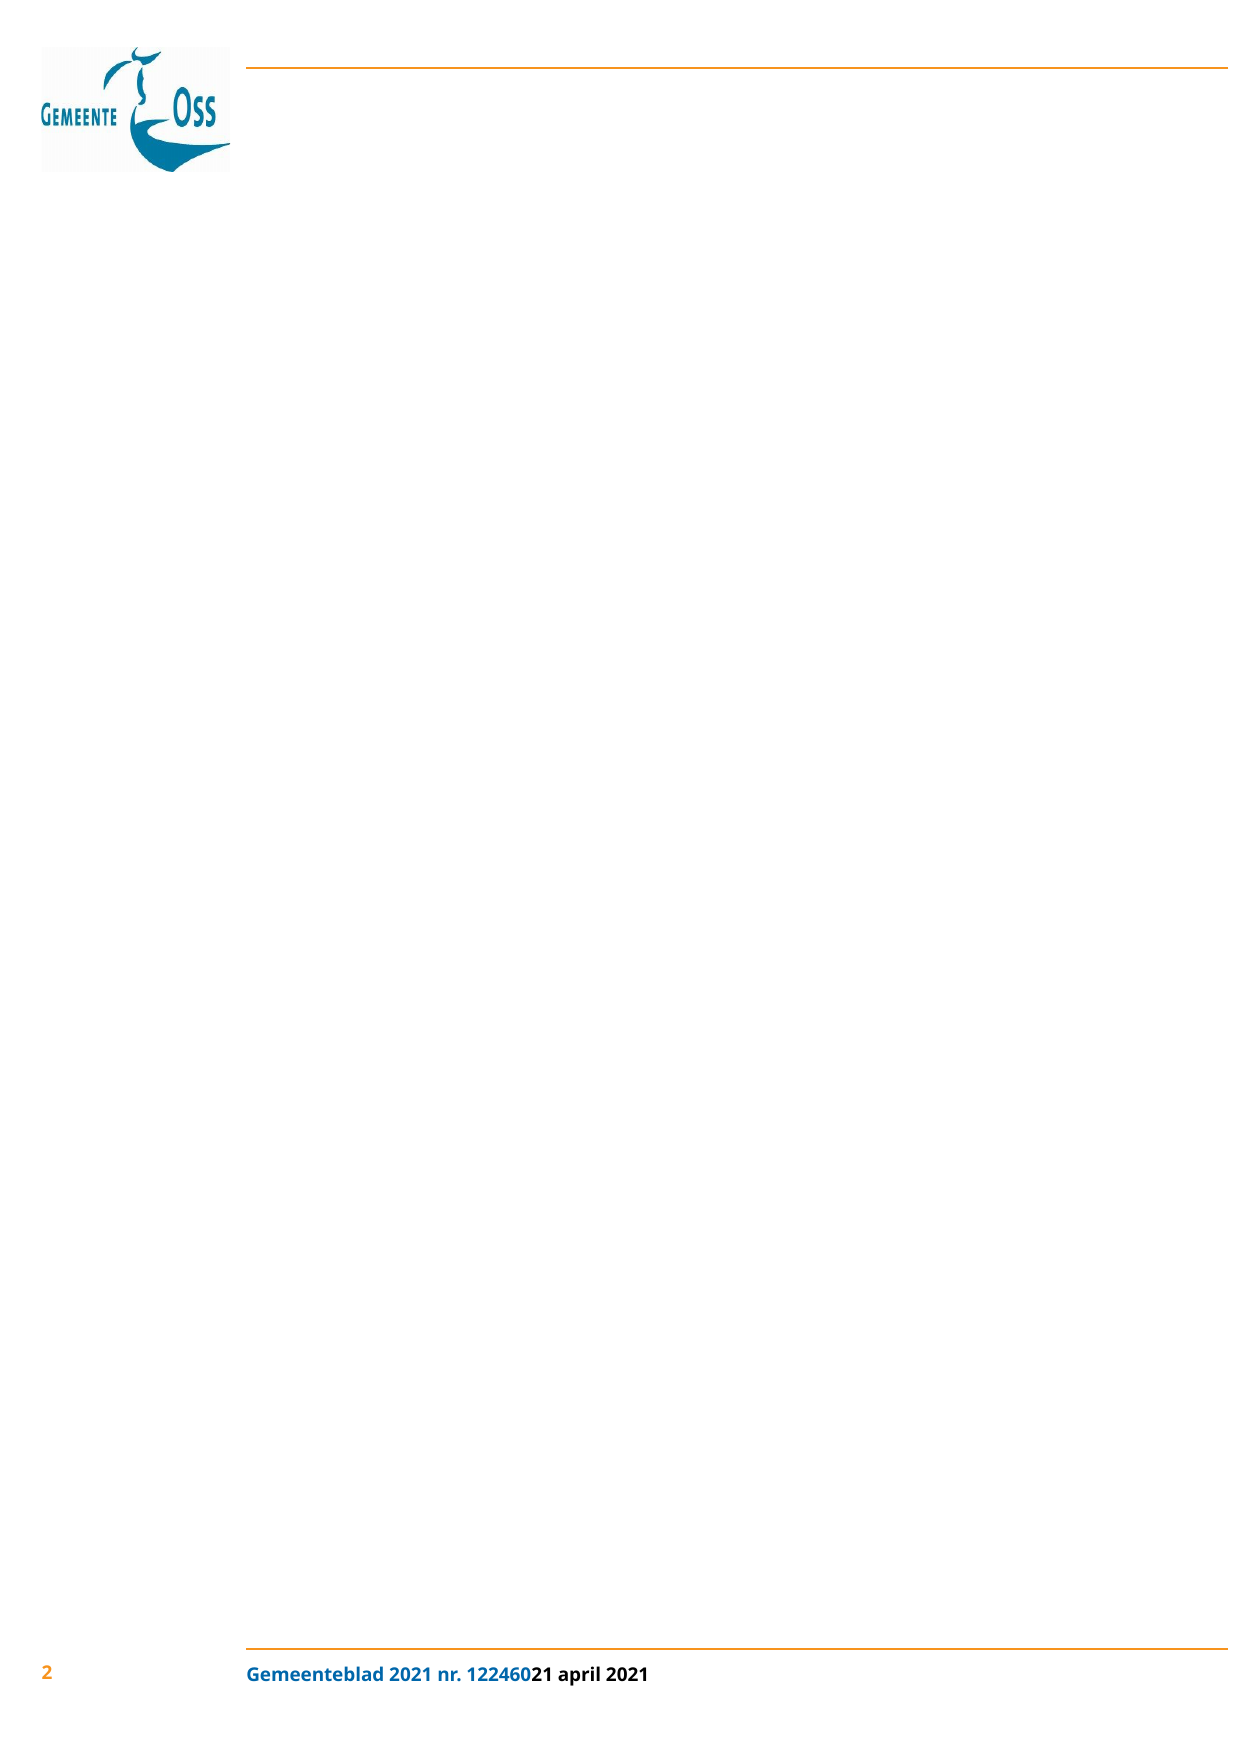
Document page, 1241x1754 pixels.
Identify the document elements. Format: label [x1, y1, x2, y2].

picture [41, 47, 231, 172]
